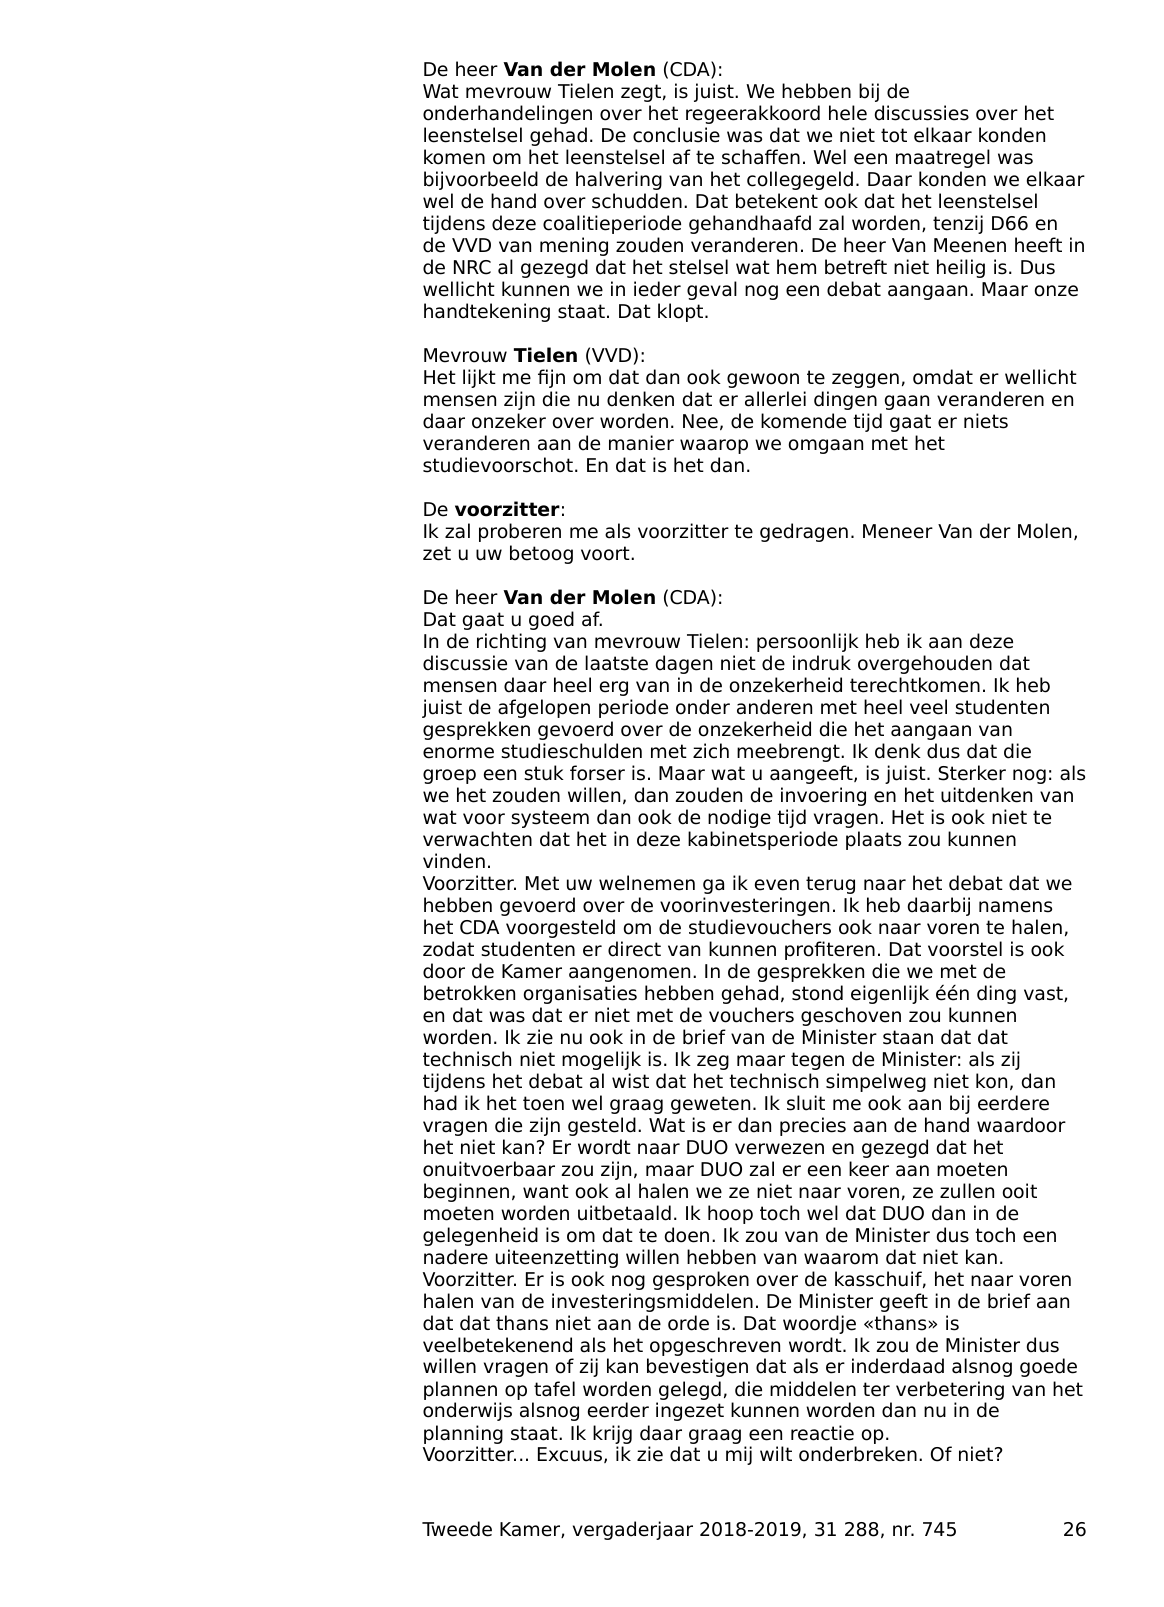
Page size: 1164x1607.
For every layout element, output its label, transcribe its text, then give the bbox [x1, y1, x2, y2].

text Voorzitter. Er is ook nog gesproken over de kasschuif, het naar voren halen van de investeringsmiddelen. De Minister geeft in de brief aan dat dat thans niet aan de orde is. Dat woordje «thans» is veelbetekenend als het opgeschreven wordt. Ik zou de Minister dus willen vragen of zij kan bevestigen dat als er inderdaad alsnog goede plannen op tafel worden gelegd, die middelen ter verbetering van het onderwijs alsnog eerder ingezet kunnen worden dan nu in de planning staat. Ik krijg daar graag een reactie op. [422, 1268, 1087, 1444]
text De heer Van der Molen (CDA): [422, 587, 1087, 609]
text Mevrouw Tielen (VVD): [422, 345, 1087, 367]
text Het lijkt me fijn om dat dan ook gewoon te zeggen, omdat er wellicht mensen zijn die nu denken dat er allerlei dingen gaan veranderen en daar onzeker over worden. Nee, de komende tijd gaat er niets veranderen aan de manier waarop we omgaan met het studievoorschot. En dat is het dan. [422, 367, 1087, 477]
text Wat mevrouw Tielen zegt, is juist. We hebben bij de onderhandelingen over het regeerakkoord hele discussies over het leenstelsel gehad. De conclusie was dat we niet tot elkaar konden komen om het leenstelsel af te schaffen. Wel een maatregel was bijvoorbeeld de halvering van het collegegeld. Daar konden we elkaar wel de hand over schudden. Dat betekent ook dat het leenstelsel tijdens deze coalitieperiode gehandhaafd zal worden, tenzij D66 en de VVD van mening zouden veranderen. De heer Van Meenen heeft in de NRC al gezegd dat het stelsel wat hem betreft niet heilig is. Dus wellicht kunnen we in ieder geval nog een debat aangaan. Maar onze handtekening staat. Dat klopt. [422, 81, 1087, 323]
text De voorzitter: [422, 499, 1087, 521]
text In de richting van mevrouw Tielen: persoonlijk heb ik aan deze discussie van de laatste dagen niet de indruk overgehouden dat mensen daar heel erg van in de onzekerheid terechtkomen. Ik heb juist de afgelopen periode onder anderen met heel veel studenten gesprekken gevoerd over de onzekerheid die het aangaan van enorme studieschulden met zich meebrengt. Ik denk dus dat die groep een stuk forser is. Maar wat u aangeeft, is juist. Sterker nog: als we het zouden willen, dan zouden de invoering en het uitdenken van wat voor systeem dan ook de nodige tijd vragen. Het is ook niet te verwachten dat het in deze kabinetsperiode plaats zou kunnen vinden. [422, 631, 1087, 873]
text Ik zal proberen me als voorzitter te gedragen. Meneer Van der Molen, zet u uw betoog voort. [422, 521, 1087, 565]
text Voorzitter... Excuus, ik zie dat u mij wilt onderbreken. Of niet? [422, 1444, 1087, 1466]
text Voorzitter. Met uw welnemen ga ik even terug naar het debat dat we hebben gevoerd over de voorinvesteringen. Ik heb daarbij namens het CDA voorgesteld om de studievouchers ook naar voren te halen, zodat studenten er direct van kunnen profiteren. Dat voorstel is ook door de Kamer aangenomen. In de gesprekken die we met de betrokken organisaties hebben gehad, stond eigenlijk één ding vast, en dat was dat er niet met de vouchers geschoven zou kunnen worden. Ik zie nu ook in de brief van de Minister staan dat dat technisch niet mogelijk is. Ik zeg maar tegen de Minister: als zij tijdens het debat al wist dat het technisch simpelweg niet kon, dan had ik het toen wel graag geweten. Ik sluit me ook aan bij eerdere vragen die zijn gesteld. Wat is er dan precies aan de hand waardoor het niet kan? Er wordt naar DUO verwezen en gezegd dat het onuitvoerbaar zou zijn, maar DUO zal er een keer aan moeten beginnen, want ook al halen we ze niet naar voren, ze zullen ooit moeten worden uitbetaald. Ik hoop toch wel dat DUO dan in de gelegenheid is om dat te doen. Ik zou van de Minister dus toch een nadere uiteenzetting willen hebben van waarom dat niet kan. [422, 873, 1087, 1268]
text De heer Van der Molen (CDA): [422, 59, 1087, 81]
text Dat gaat u goed af. [422, 609, 1087, 631]
